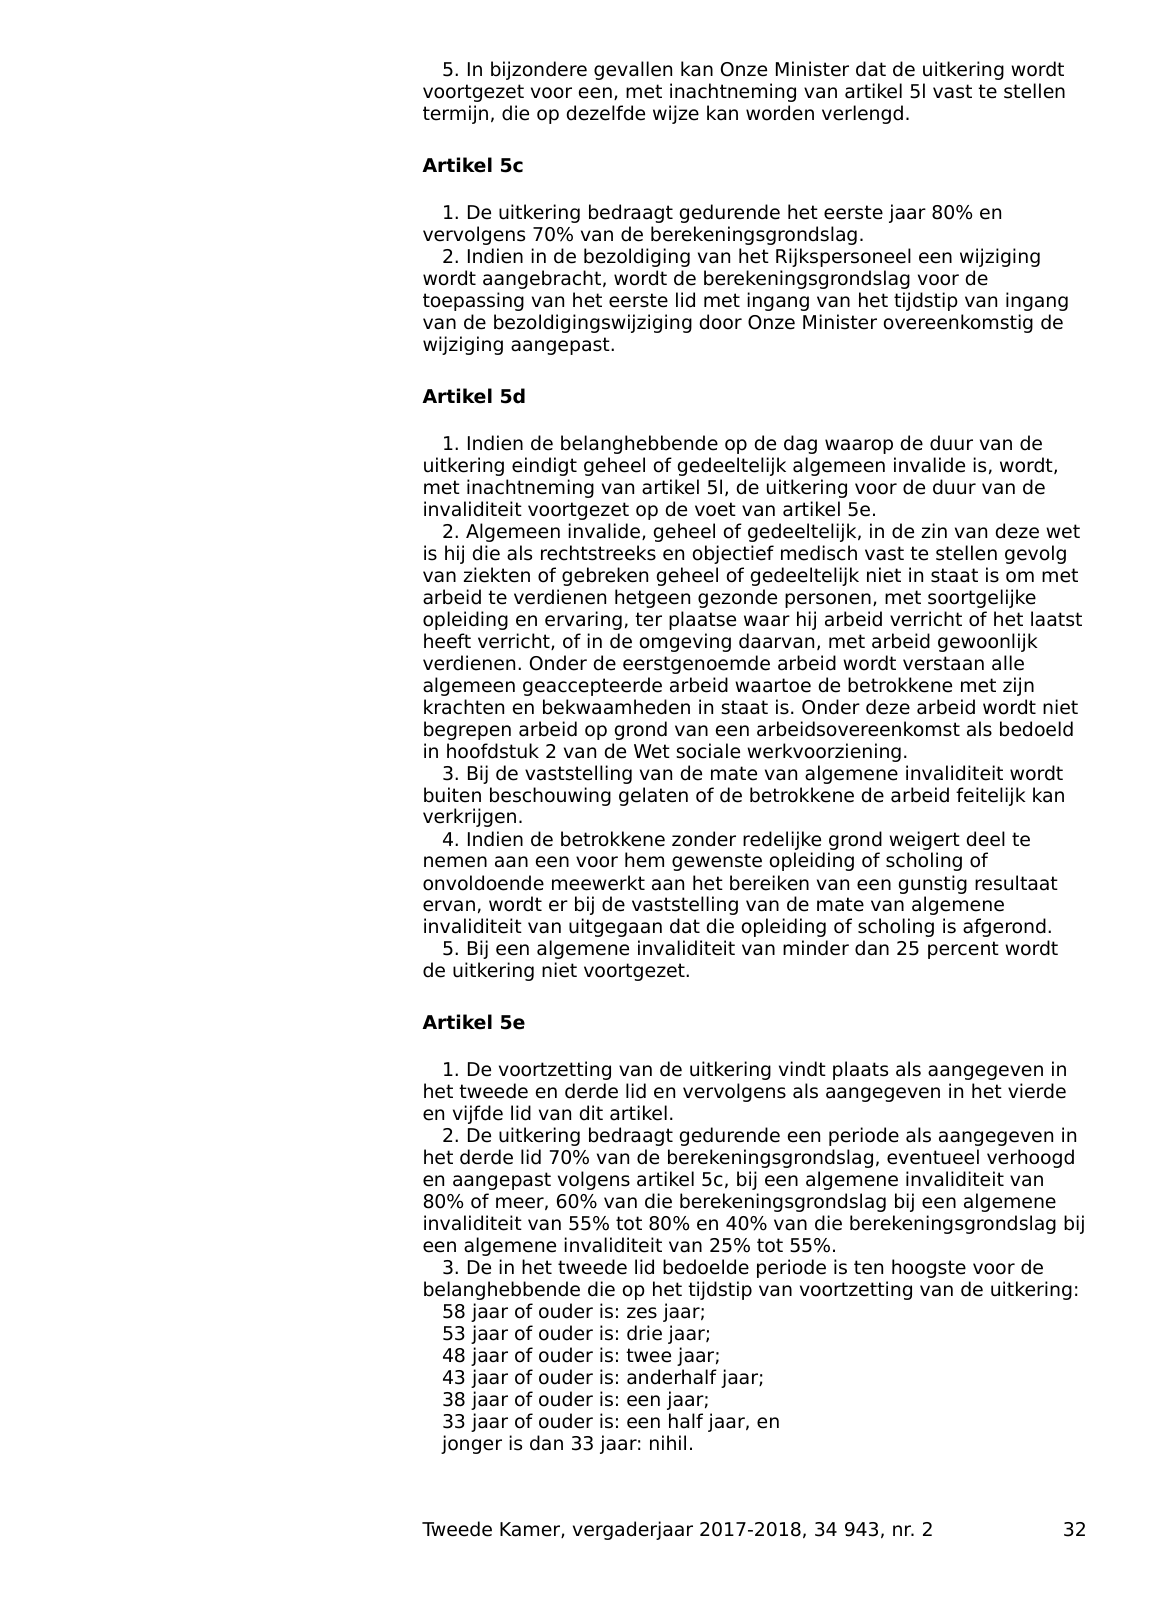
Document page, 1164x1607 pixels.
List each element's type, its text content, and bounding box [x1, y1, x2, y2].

text 38 jaar of ouder is: een jaar; [422, 1389, 1087, 1411]
text jonger is dan 33 jaar: nihil. [422, 1433, 1087, 1455]
text 2. Indien in de bezoldiging van het Rijkspersoneel een wijziging wordt aangebracht, wordt de berekeningsgrondslag voor de toepassing van het eerste lid met ingang van het tijdstip van ingang van de bezoldigingswijziging door Onze Minister overeenkomstig de wijziging aangepast. [422, 246, 1087, 356]
text 2. Algemeen invalide, geheel of gedeeltelijk, in de zin van deze wet is hij die als rechtstreeks en objectief medisch vast te stellen gevolg van ziekten of gebreken geheel of gedeeltelijk niet in staat is om met arbeid te verdienen hetgeen gezonde personen, met soortgelijke opleiding en ervaring, ter plaatse waar hij arbeid verricht of het laatst heeft verricht, of in de omgeving daarvan, met arbeid gewoonlijk verdienen. Onder de eerstgenoemde arbeid wordt verstaan alle algemeen geaccepteerde arbeid waartoe de betrokkene met zijn krachten en bekwaamheden in staat is. Onder deze arbeid wordt niet begrepen arbeid op grond van een arbeidsovereenkomst als bedoeld in hoofdstuk 2 van de Wet sociale werkvoorziening. [422, 521, 1087, 762]
text 2. De uitkering bedraagt gedurende een periode als aangegeven in het derde lid 70% van de berekeningsgrondslag, eventueel verhoogd en aangepast volgens artikel 5c, bij een algemene invaliditeit van 80% of meer, 60% van die berekeningsgrondslag bij een algemene invaliditeit van 55% tot 80% en 40% van die berekeningsgrondslag bij een algemene invaliditeit van 25% tot 55%. [422, 1125, 1087, 1257]
text 3. De in het tweede lid bedoelde periode is ten hoogste voor de belanghebbende die op het tijdstip van voortzetting van de uitkering: [422, 1257, 1087, 1301]
subtitle Artikel 5d [422, 386, 1087, 408]
text 5. Bij een algemene invaliditeit van minder dan 25 percent wordt de uitkering niet voortgezet. [422, 938, 1087, 982]
subtitle Artikel 5c [422, 155, 1087, 177]
text 4. Indien de betrokkene zonder redelijke grond weigert deel te nemen aan een voor hem gewenste opleiding of scholing of onvoldoende meewerkt aan het bereiken van een gunstig resultaat ervan, wordt er bij de vaststelling van de mate van algemene invaliditeit van uitgegaan dat die opleiding of scholing is afgerond. [422, 828, 1087, 938]
text 33 jaar of ouder is: een half jaar, en [422, 1411, 1087, 1433]
text 1. Indien de belanghebbende op de dag waarop de duur van de uitkering eindigt geheel of gedeeltelijk algemeen invalide is, wordt, met inachtneming van artikel 5l, de uitkering voor de duur van de invaliditeit voortgezet op de voet van artikel 5e. [422, 433, 1087, 521]
subtitle Artikel 5e [422, 1012, 1087, 1034]
text 58 jaar of ouder is: zes jaar; [422, 1301, 1087, 1323]
text 3. Bij de vaststelling van de mate van algemene invaliditeit wordt buiten beschouwing gelaten of de betrokkene de arbeid feitelijk kan verkrijgen. [422, 762, 1087, 828]
text 1. De uitkering bedraagt gedurende het eerste jaar 80% en vervolgens 70% van de berekeningsgrondslag. [422, 202, 1087, 246]
text 1. De voortzetting van de uitkering vindt plaats als aangegeven in het tweede en derde lid en vervolgens als aangegeven in het vierde en vijfde lid van dit artikel. [422, 1059, 1087, 1125]
text 53 jaar of ouder is: drie jaar; [422, 1323, 1087, 1345]
text 48 jaar of ouder is: twee jaar; [422, 1345, 1087, 1367]
text 5. In bijzondere gevallen kan Onze Minister dat de uitkering wordt voortgezet voor een, met inachtneming van artikel 5l vast te stellen termijn, die op dezelfde wijze kan worden verlengd. [422, 59, 1087, 125]
text 43 jaar of ouder is: anderhalf jaar; [422, 1367, 1087, 1389]
